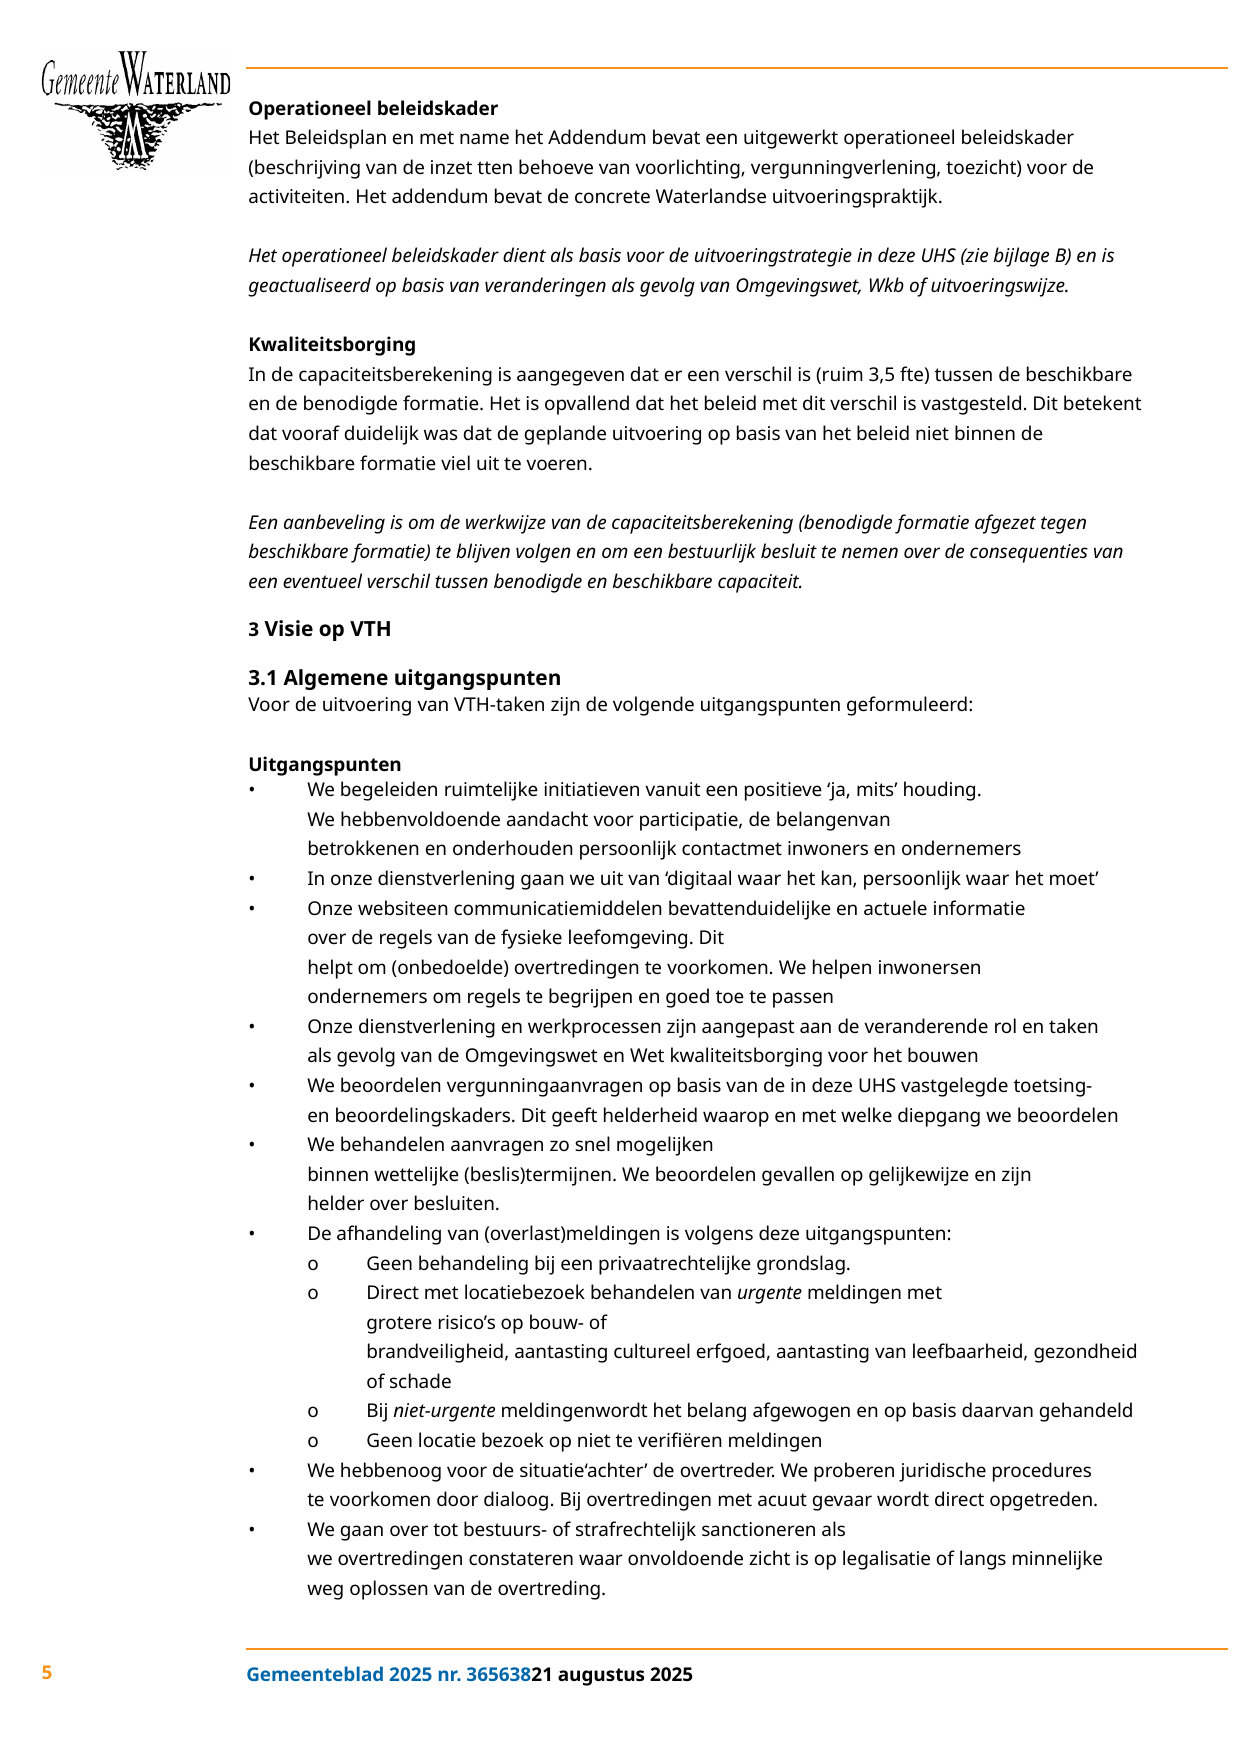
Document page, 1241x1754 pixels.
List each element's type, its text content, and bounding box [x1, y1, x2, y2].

text Het operationeel beleidskader dient als basis voor de uitvoeringstrategie in deze UHS (zie bijlage B) en is geactualiseerd op basis van veranderingen als gevolg van Omgevingswet, Wkb of uitvoeringswijze. [248, 243, 1152, 298]
table_cell We begeleiden ruimtelijke initiatieven vanuit een positieve ‘ja, mits’ houding. We hebbenvoldoende aandacht voor participatie, de belangenvan betrokkenen en onderhouden persoonlijk contactmet inwoners en ondernemers In onze dienstverlening gaan we uit van ‘digitaal waar het kan, persoonlijk waar het moet’ Onze websiteen communicatiemiddelen bevattenduidelijke en actuele informatie over de regels van de fysieke leefomgeving. Dit helpt om (onbedoelde) overtredingen te voorkomen. We helpen inwonersen ondernemers om regels te begrijpen en goed toe te passen Onze dienstverlening en werkprocessen zijn aangepast aan de veranderende rol en taken als gevolg van de Omgevingswet en Wet kwaliteitsborging voor het bouwen We beoordelen vergunningaanvragen op basis van de in deze UHS vastgelegde toetsing- en beoordelingskaders. Dit geeft helderheid waarop en met welke diepgang we beoordelen We behandelen aanvragen zo snel mogelijken binnen wettelijke (beslis)termijnen. We beoordelen gevallen op gelijkewijze en zijn helder over besluiten. De afhandeling van (overlast)meldingen is volgens deze uitgangspunten: Geen behandeling bij een privaatrechtelijke grondslag. Direct met locatiebezoek behandelen van urgente meldingen met grotere risico’s op bouw- of brandveiligheid, aantasting cultureel erfgoed, aantasting van leefbaarheid, gezondheid of schade Bij niet-urgente meldingenwordt het belang afgewogen en op basis daarvan gehandeld Geen locatie bezoek op niet te verifiëren meldingen We hebbenoog voor de situatie‘achter’ de overtreder. We proberen juridische procedures te voorkomen door dialoog. Bij overtredingen met acuut gevaar wordt direct opgetreden. We gaan over tot bestuurs- of strafrechtelijk sanctioneren als we overtredingen constateren waar onvoldoende zicht is op legalisatie of langs minnelijke weg oplossen van de overtreding. [248, 776, 1152, 1601]
table_header Uitgangspunten [248, 751, 1152, 776]
text Voor de uitvoering van VTH-taken zijn de volgende uitgangspunten geformuleerd: [248, 691, 1152, 717]
text 3 Visie op VTH [248, 614, 1152, 642]
text Kwaliteitsborging [248, 331, 1152, 357]
text 3.1 Algemene uitgangspunten [248, 663, 1152, 691]
text Operationeel beleidskader [248, 95, 1152, 121]
text Een aanbeveling is om de werkwijze van de capaciteitsberekening (benodigde formatie afgezet tegen beschikbare formatie) te blijven volgen en om een bestuurlijk besluit te nemen over de consequenties van een eventueel verschil tussen benodigde en beschikbare capaciteit. [248, 509, 1152, 594]
text In de capaciteitsberekening is aangegeven dat er een verschil is (ruim 3,5 fte) tussen de beschikbare en de benodigde formatie. Het is opvallend dat het beleid met dit verschil is vastgesteld. Dit betekent dat vooraf duidelijk was dat de geplande uitvoering op basis van het beleid niet binnen de beschikbare formatie viel uit te voeren. [248, 361, 1152, 476]
text Het Beleidsplan en met name het Addendum bevat een uitgewerkt operationeel beleidskader (beschrijving van de inzet tten behoeve van voorlichting, vergunningverlening, toezicht) voor de activiteiten. Het addendum bevat de concrete Waterlandse uitvoeringspraktijk. [248, 124, 1152, 209]
picture [41, 47, 231, 172]
